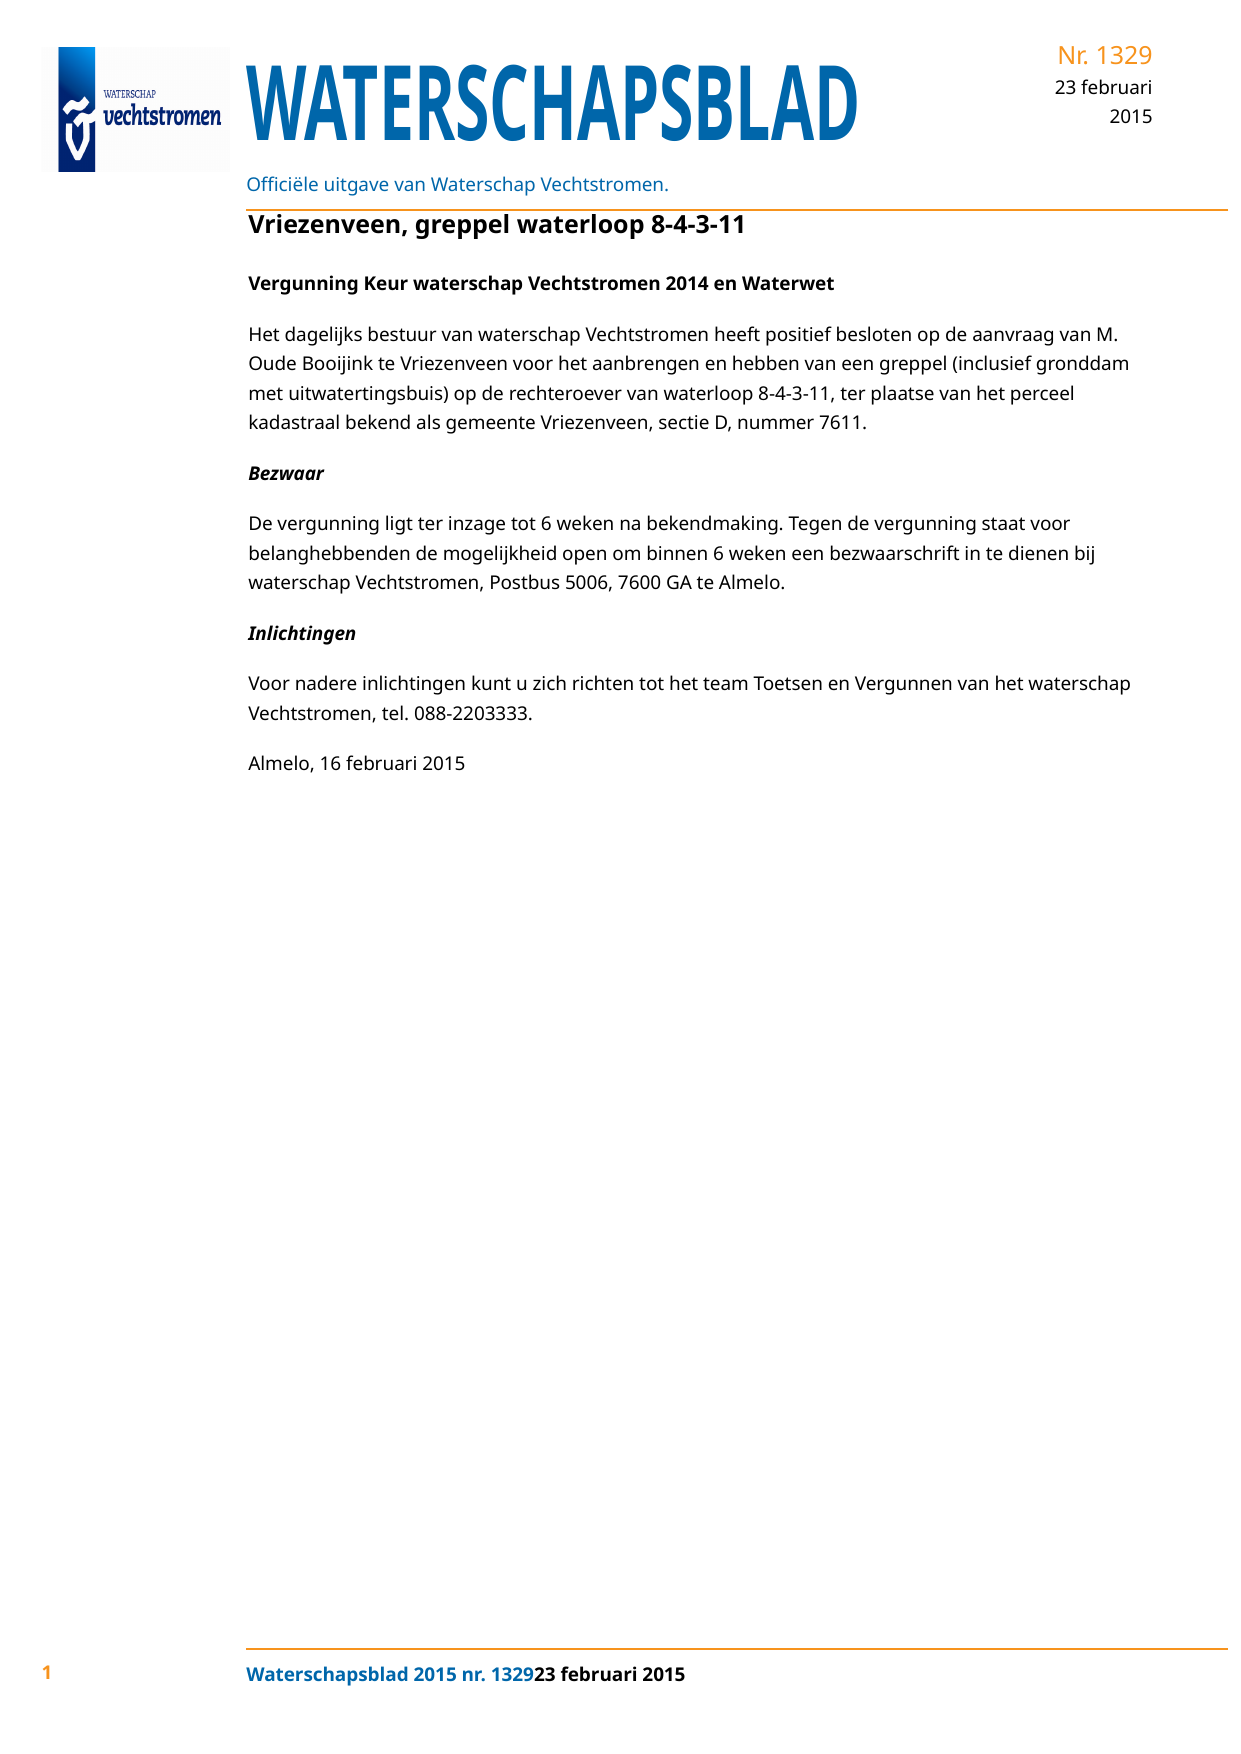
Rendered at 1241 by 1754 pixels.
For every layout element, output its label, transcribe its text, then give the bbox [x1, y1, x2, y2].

text Vergunning Keur waterschap Vechtstromen 2014 en Waterwet [248, 270, 1152, 296]
text Voor nadere inlichtingen kunt u zich richten tot het team Toetsen en Vergunnen van het waterschap Vechtstromen, tel. 088-2203333. [248, 670, 1152, 726]
text Bezwaar [248, 460, 1152, 486]
text Het dagelijks bestuur van waterschap Vechtstromen heeft positief besloten op de aanvraag van M. Oude Booijink te Vriezenveen voor het aanbrengen en hebben van een greppel (inclusief gronddam met uitwatertingsbuis) op de rechteroever van waterloop 8-4-3-11, ter plaatse van het perceel kadastraal bekend als gemeente Vriezenveen, sectie D, nummer 7611. [248, 321, 1152, 435]
text Vriezenveen, greppel waterloop 8-4-3-11 [248, 211, 1152, 241]
text Almelo, 16 februari 2015 [248, 750, 1152, 776]
picture [41, 47, 231, 172]
text De vergunning ligt ter inzage tot 6 weken na bekendmaking. Tegen de vergunning staat voor belanghebbenden de mogelijkheid open om binnen 6 weken een bezwaarschrift in te dienen bij waterschap Vechtstromen, Postbus 5006, 7600 GA te Almelo. [248, 510, 1152, 595]
text Inlichtingen [248, 620, 1152, 646]
